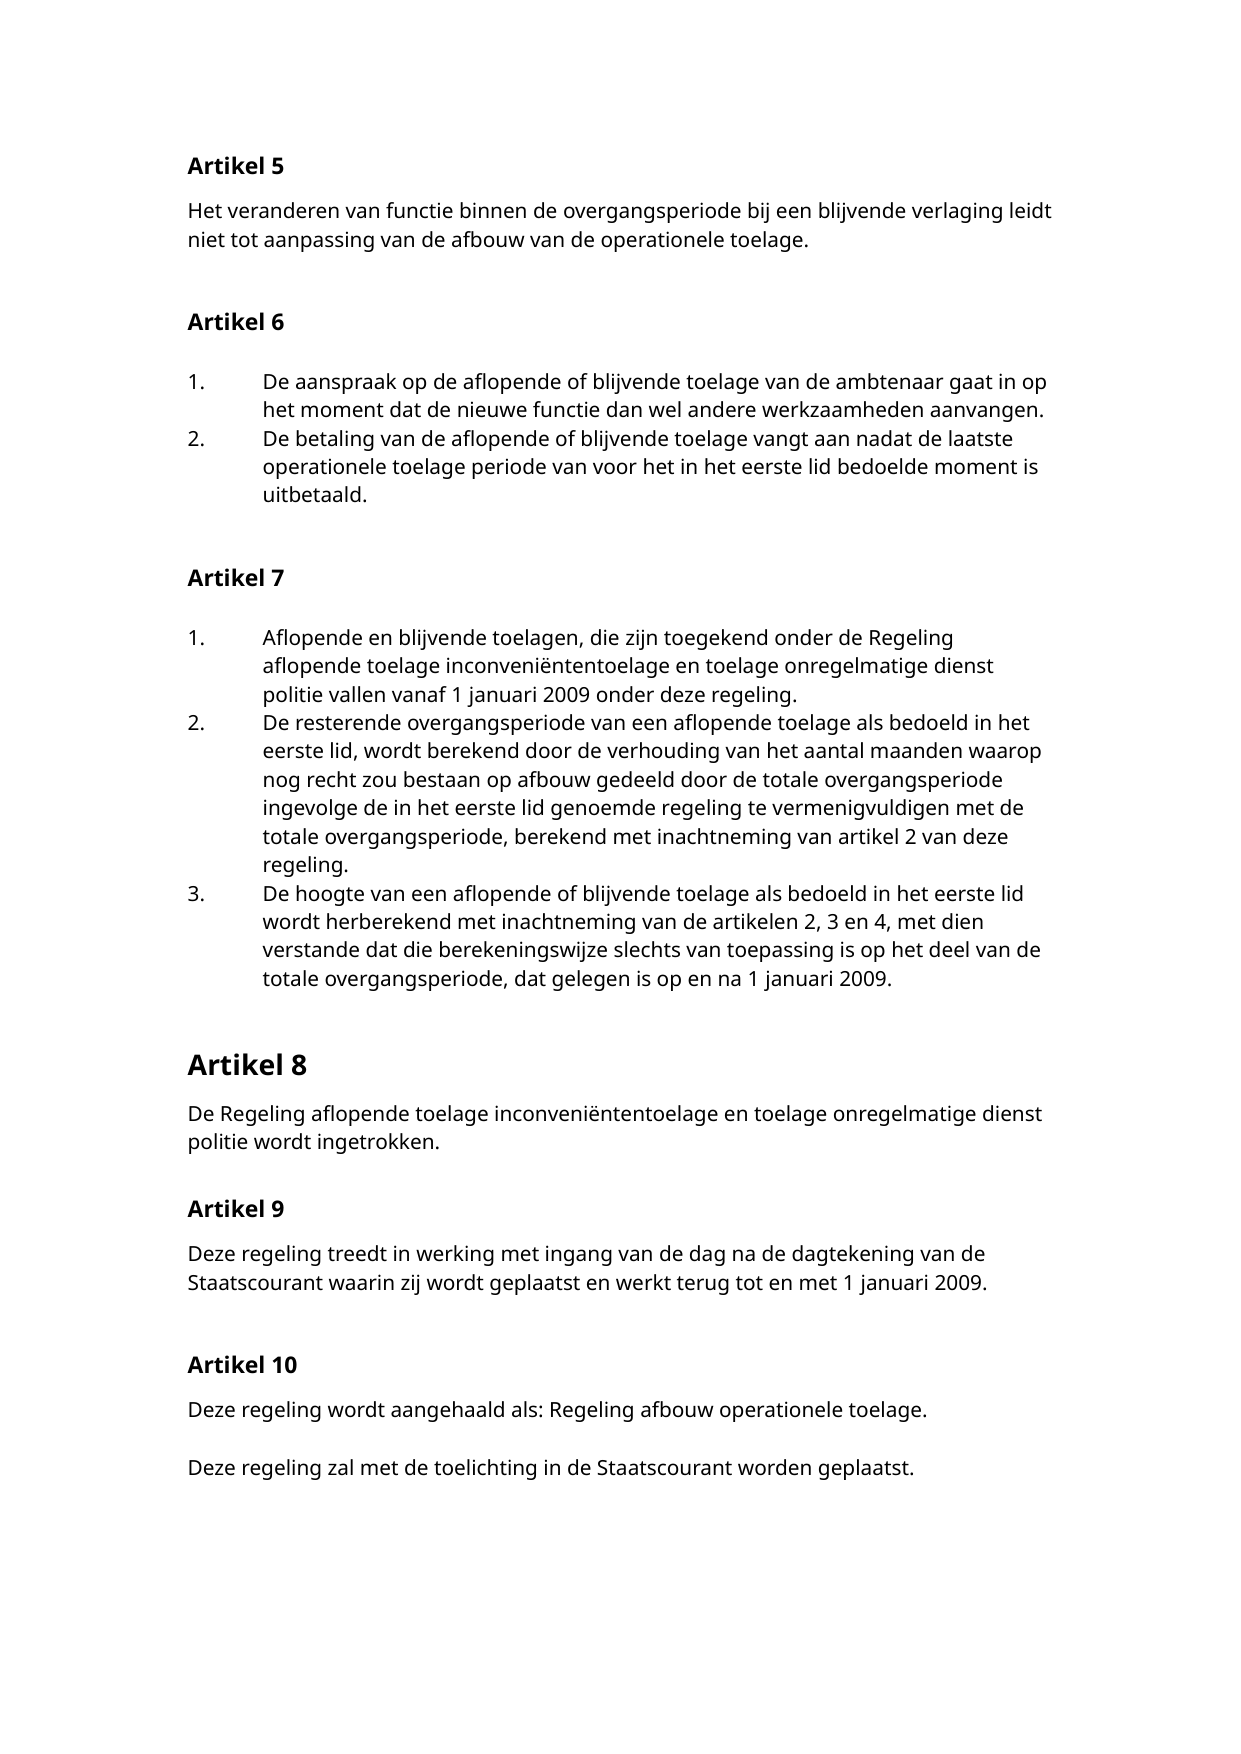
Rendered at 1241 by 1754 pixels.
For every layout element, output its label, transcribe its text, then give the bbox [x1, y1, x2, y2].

subtitle Artikel 10 [187, 1349, 1053, 1380]
text Het veranderen van functie binnen de overgangsperiode bij een blijvende verlaging leidt niet tot aanpassing van de afbouw van de operationele toelage. [187, 196, 1053, 253]
text Deze regeling zal met de toelichting in de Staatscourant worden geplaatst. [187, 1453, 1053, 1482]
list De betaling van de aflopende of blijvende toelage vangt aan nadat de laatste operationele toelage periode van voor het in het eerste lid bedoelde moment is uitbetaald. [187, 424, 1053, 509]
list De aanspraak op de aflopende of blijvende toelage van de ambtenaar gaat in op het moment dat de nieuwe functie dan wel andere werkzaamheden aanvangen. [187, 367, 1053, 424]
subtitle Artikel 8 [187, 1045, 1053, 1084]
subtitle Artikel 6 [187, 306, 1053, 337]
list De resterende overgangsperiode van een aflopende toelage als bedoeld in het eerste lid, wordt berekend door de verhouding van het aantal maanden waarop nog recht zou bestaan op afbouw gedeeld door de totale overgangsperiode ingevolge de in het eerste lid genoemde regeling te vermenigvuldigen met de totale overgangsperiode, berekend met inachtneming van artikel 2 van deze regeling. [187, 708, 1053, 879]
list Aflopende en blijvende toelagen, die zijn toegekend onder de Regeling aflopende toelage inconveniëntentoelage en toelage onregelmatige dienst politie vallen vanaf 1 januari 2009 onder deze regeling. [187, 623, 1053, 708]
list De hoogte van een aflopende of blijvende toelage als bedoeld in het eerste lid wordt herberekend met inachtneming van de artikelen 2, 3 en 4, met dien verstande dat die berekeningswijze slechts van toepassing is op het deel van de totale overgangsperiode, dat gelegen is op en na 1 januari 2009. [187, 879, 1053, 992]
text Deze regeling wordt aangehaald als: Regeling afbouw operationele toelage. [187, 1395, 1053, 1423]
text De Regeling aflopende toelage inconveniëntentoelage en toelage onregelmatige dienst politie wordt ingetrokken. [187, 1099, 1053, 1156]
subtitle Artikel 5 [187, 150, 1053, 181]
text Deze regeling treedt in werking met ingang van de dag na de dagtekening van de Staatscourant waarin zij wordt geplaatst en werkt terug tot en met 1 januari 2009. [187, 1239, 1053, 1296]
subtitle Artikel 9 [187, 1193, 1053, 1224]
subtitle Artikel 7 [187, 562, 1053, 593]
